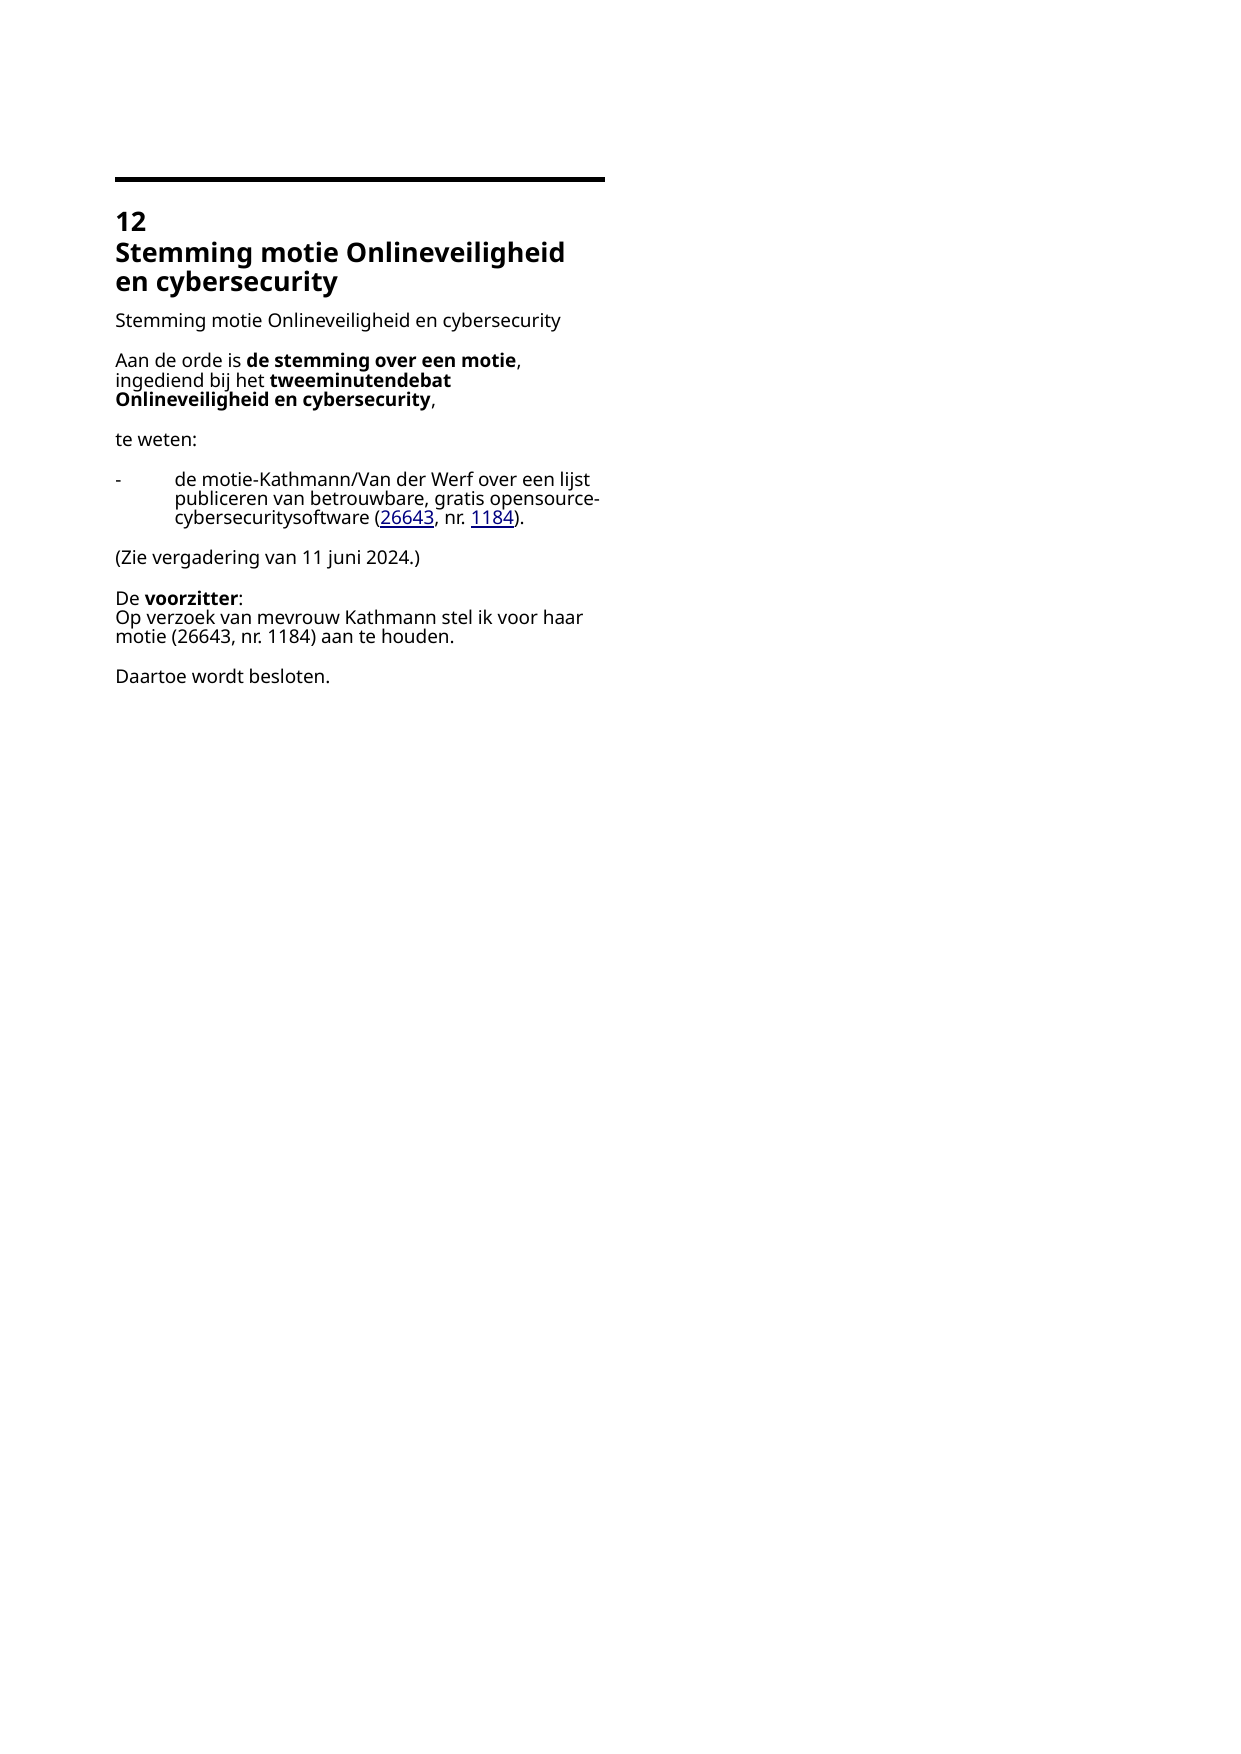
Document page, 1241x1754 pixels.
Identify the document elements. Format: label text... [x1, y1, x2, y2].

list de motie-Kathmann/Van der Werf over een lijst publiceren van betrouwbare, gratis opensource-cybersecuritysoftware (26643, nr. 1184). [115, 471, 605, 529]
text De voorzitter: [115, 589, 605, 609]
text te weten: [115, 431, 605, 450]
text (Zie vergadering van 11 juni 2024.) [115, 549, 605, 569]
text Daartoe wordt besloten. [115, 668, 605, 687]
text Op verzoek van mevrouw Kathmann stel ik voor haar motie (26643, nr. 1184) aan te houden. [115, 609, 605, 647]
text 12 [115, 203, 605, 239]
text Aan de orde is de stemming over een motie, ingediend bij het tweeminutendebat Onlineveiligheid en cybersecurity, [115, 352, 605, 410]
text Stemming motie Onlineveiligheid en cybersecurity [115, 312, 605, 332]
text Stemming motie Onlineveiligheid en cybersecurity [115, 239, 605, 312]
